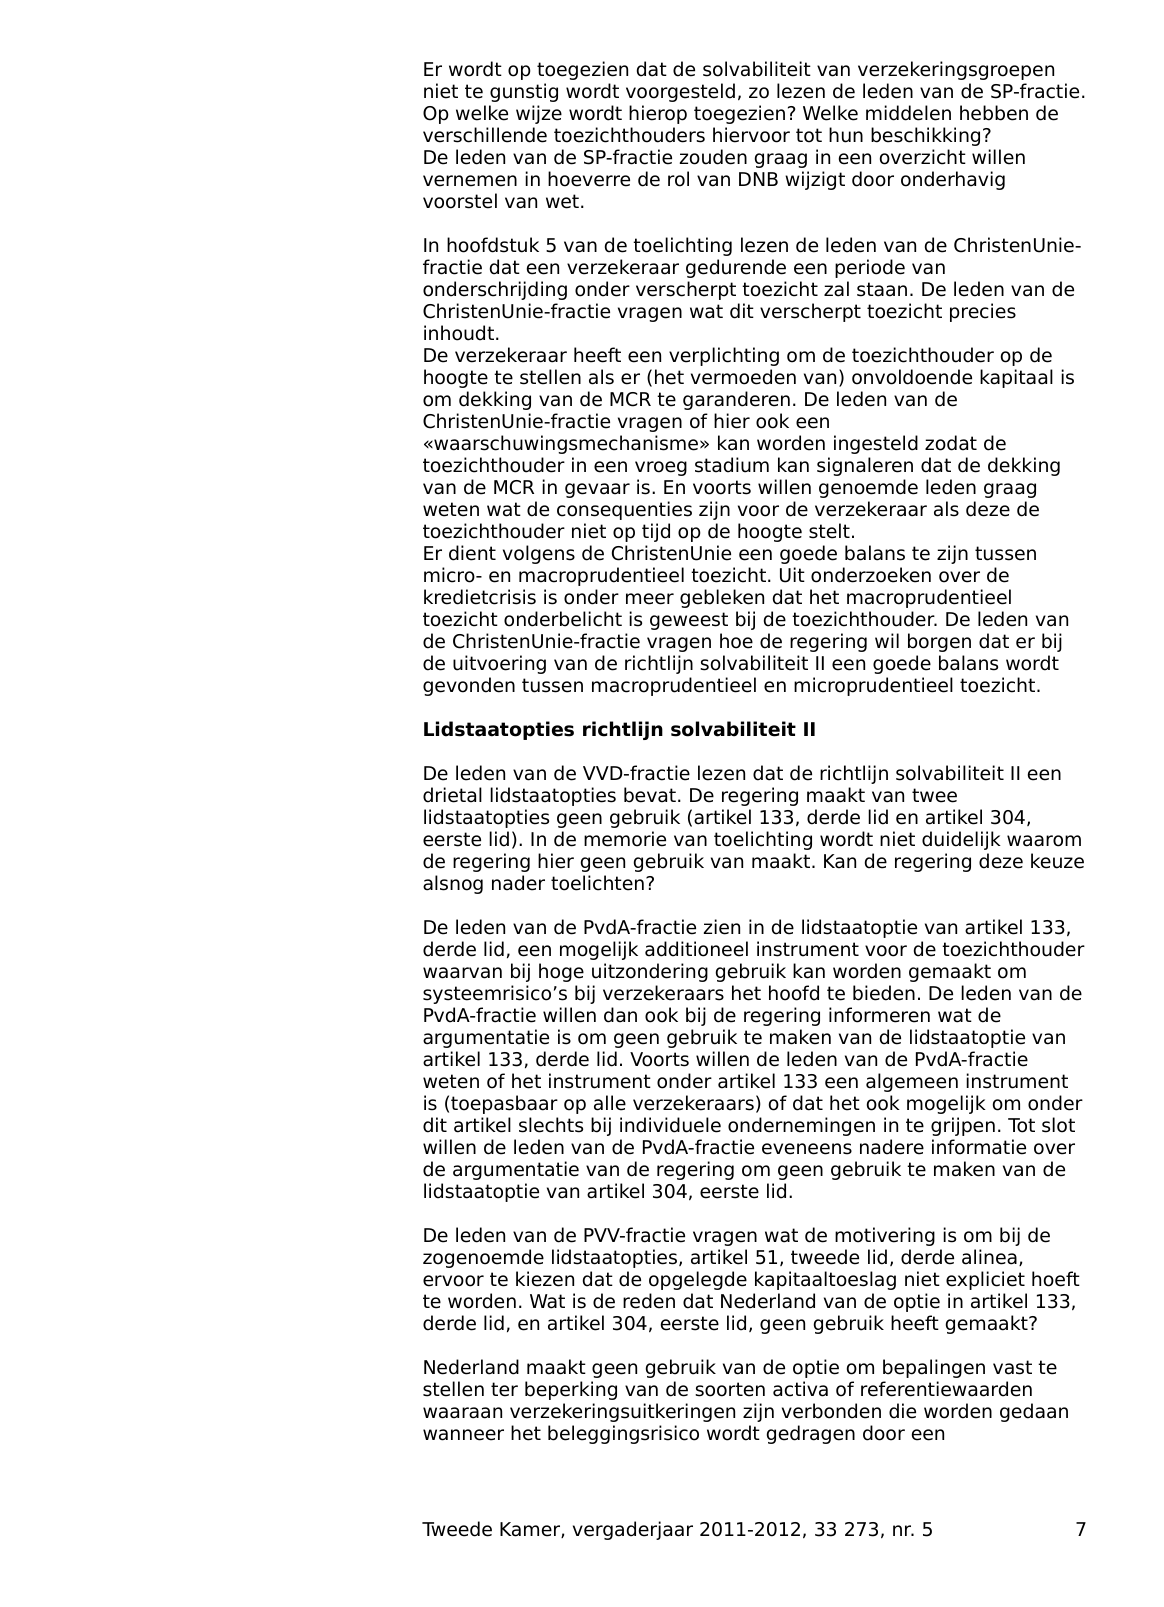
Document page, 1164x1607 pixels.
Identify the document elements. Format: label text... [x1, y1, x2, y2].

text Er dient volgens de ChristenUnie een goede balans te zijn tussen micro- en macroprudentieel toezicht. Uit onderzoeken over de kredietcrisis is onder meer gebleken dat het macroprudentieel toezicht onderbelicht is geweest bij de toezichthouder. De leden van de ChristenUnie-fractie vragen hoe de regering wil borgen dat er bij de uitvoering van de richtlijn solvabiliteit II een goede balans wordt gevonden tussen macroprudentieel en microprudentieel toezicht. [422, 543, 1087, 697]
text De leden van de PvdA-fractie zien in de lidstaatoptie van artikel 133, derde lid, een mogelijk additioneel instrument voor de toezichthouder waarvan bij hoge uitzondering gebruik kan worden gemaakt om systeemrisico’s bij verzekeraars het hoofd te bieden. De leden van de PvdA-fractie willen dan ook bij de regering informeren wat de argumentatie is om geen gebruik te maken van de lidstaatoptie van artikel 133, derde lid. Voorts willen de leden van de PvdA-fractie weten of het instrument onder artikel 133 een algemeen instrument is (toepasbaar op alle verzekeraars) of dat het ook mogelijk om onder dit artikel slechts bij individuele ondernemingen in te grijpen. Tot slot willen de leden van de PvdA-fractie eveneens nadere informatie over de argumentatie van de regering om geen gebruik te maken van de lidstaatoptie van artikel 304, eerste lid. [422, 917, 1087, 1203]
text De leden van de VVD-fractie lezen dat de richtlijn solvabiliteit II een drietal lidstaatopties bevat. De regering maakt van twee lidstaatopties geen gebruik (artikel 133, derde lid en artikel 304, eerste lid). In de memorie van toelichting wordt niet duidelijk waarom de regering hier geen gebruik van maakt. Kan de regering deze keuze alsnog nader toelichten? [422, 763, 1087, 895]
text De leden van de PVV-fractie vragen wat de motivering is om bij de zogenoemde lidstaatopties, artikel 51, tweede lid, derde alinea, ervoor te kiezen dat de opgelegde kapitaaltoeslag niet expliciet hoeft te worden. Wat is de reden dat Nederland van de optie in artikel 133, derde lid, en artikel 304, eerste lid, geen gebruik heeft gemaakt? [422, 1225, 1087, 1335]
text In hoofdstuk 5 van de toelichting lezen de leden van de ChristenUnie-fractie dat een verzekeraar gedurende een periode van onderschrijding onder verscherpt toezicht zal staan. De leden van de ChristenUnie-fractie vragen wat dit verscherpt toezicht precies inhoudt. [422, 235, 1087, 345]
text De leden van de SP-fractie zouden graag in een overzicht willen vernemen in hoeverre de rol van DNB wijzigt door onderhavig voorstel van wet. [422, 147, 1087, 213]
text De verzekeraar heeft een verplichting om de toezichthouder op de hoogte te stellen als er (het vermoeden van) onvoldoende kapitaal is om dekking van de MCR te garanderen. De leden van de ChristenUnie-fractie vragen of hier ook een «waarschuwingsmechanisme» kan worden ingesteld zodat de toezichthouder in een vroeg stadium kan signaleren dat de dekking van de MCR in gevaar is. En voorts willen genoemde leden graag weten wat de consequenties zijn voor de verzekeraar als deze de toezichthouder niet op tijd op de hoogte stelt. [422, 345, 1087, 543]
text Nederland maakt geen gebruik van de optie om bepalingen vast te stellen ter beperking van de soorten activa of referentiewaarden waaraan verzekeringsuitkeringen zijn verbonden die worden gedaan wanneer het beleggingsrisico wordt gedragen door een [422, 1357, 1087, 1445]
subtitle Lidstaatopties richtlijn solvabiliteit II [422, 719, 1087, 741]
text Er wordt op toegezien dat de solvabiliteit van verzekeringsgroepen niet te gunstig wordt voorgesteld, zo lezen de leden van de SP-fractie. Op welke wijze wordt hierop toegezien? Welke middelen hebben de verschillende toezichthouders hiervoor tot hun beschikking? [422, 59, 1087, 147]
